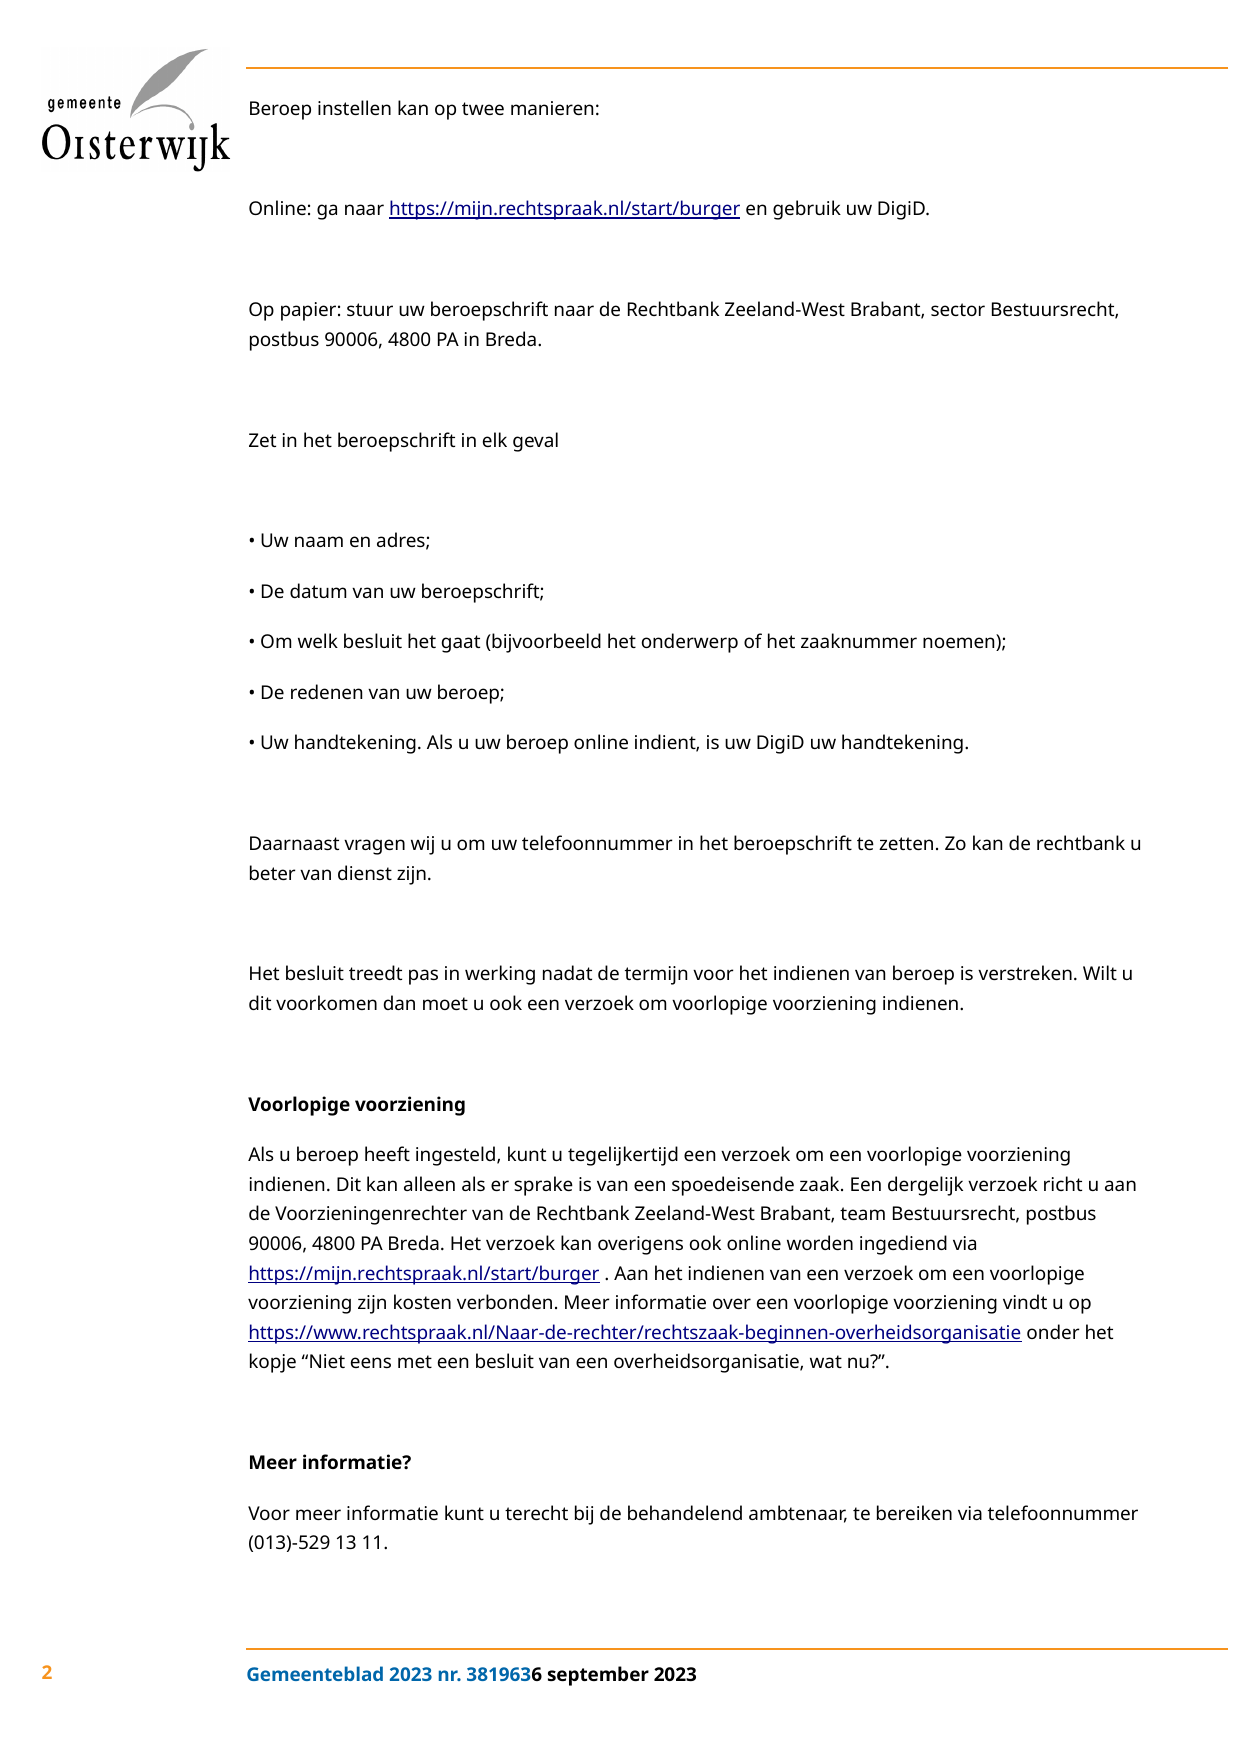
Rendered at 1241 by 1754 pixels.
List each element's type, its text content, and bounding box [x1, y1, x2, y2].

text Daarnaast vragen wij u om uw telefoonnummer in het beroepschrift te zetten. Zo kan de rechtbank u beter van dienst zijn. [248, 830, 1152, 886]
text Als u beroep heeft ingesteld, kunt u tegelijkertijd een verzoek om een voorlopige voorziening indienen. Dit kan alleen als er sprake is van een spoedeisende zaak. Een dergelijk verzoek richt u aan de Voorzieningenrechter van de Rechtbank Zeeland-West Brabant, team Bestuursrecht, postbus 90006, 4800 PA Breda. Het verzoek kan overigens ook online worden ingediend via https://mijn.rechtspraak.nl/start/burger . Aan het indienen van een verzoek om een voorlopige voorziening zijn kosten verbonden. Meer informatie over een voorlopige voorziening vindt u op https://www.rechtspraak.nl/Naar-de-rechter/rechtszaak-beginnen-overheidsorganisatie onder het kopje “Niet eens met een besluit van een overheidsorganisatie, wat nu?”. [248, 1141, 1152, 1374]
text Zet in het beroepschrift in elk geval [248, 427, 1152, 453]
text • De datum van uw beroepschrift; [248, 578, 1152, 604]
text Meer informatie? [248, 1449, 1152, 1475]
text Beroep instellen kan op twee manieren: [248, 95, 1152, 121]
text Voorlopige voorziening [248, 1091, 1152, 1117]
text • Uw handtekening. Als u uw beroep online indient, is uw DigiD uw handtekening. [248, 729, 1152, 755]
picture [41, 47, 231, 172]
text • Uw naam en adres; [248, 528, 1152, 553]
text Het besluit treedt pas in werking nadat de termijn voor het indienen van beroep is verstreken. Wilt u dit voorkomen dan moet u ook een verzoek om voorlopige voorziening indienen. [248, 961, 1152, 1016]
text • Om welk besluit het gaat (bijvoorbeeld het onderwerp of het zaaknummer noemen); [248, 628, 1152, 654]
text Op papier: stuur uw beroepschrift naar de Rechtbank Zeeland-West Brabant, sector Bestuursrecht, postbus 90006, 4800 PA in Breda. [248, 296, 1152, 352]
text Online: ga naar https://mijn.rechtspraak.nl/start/burger en gebruik uw DigiD. [248, 196, 1152, 221]
text • De redenen van uw beroep; [248, 679, 1152, 705]
text Voor meer informatie kunt u terecht bij de behandelend ambtenaar, te bereiken via telefoonnummer (013)-529 13 11. [248, 1500, 1152, 1555]
